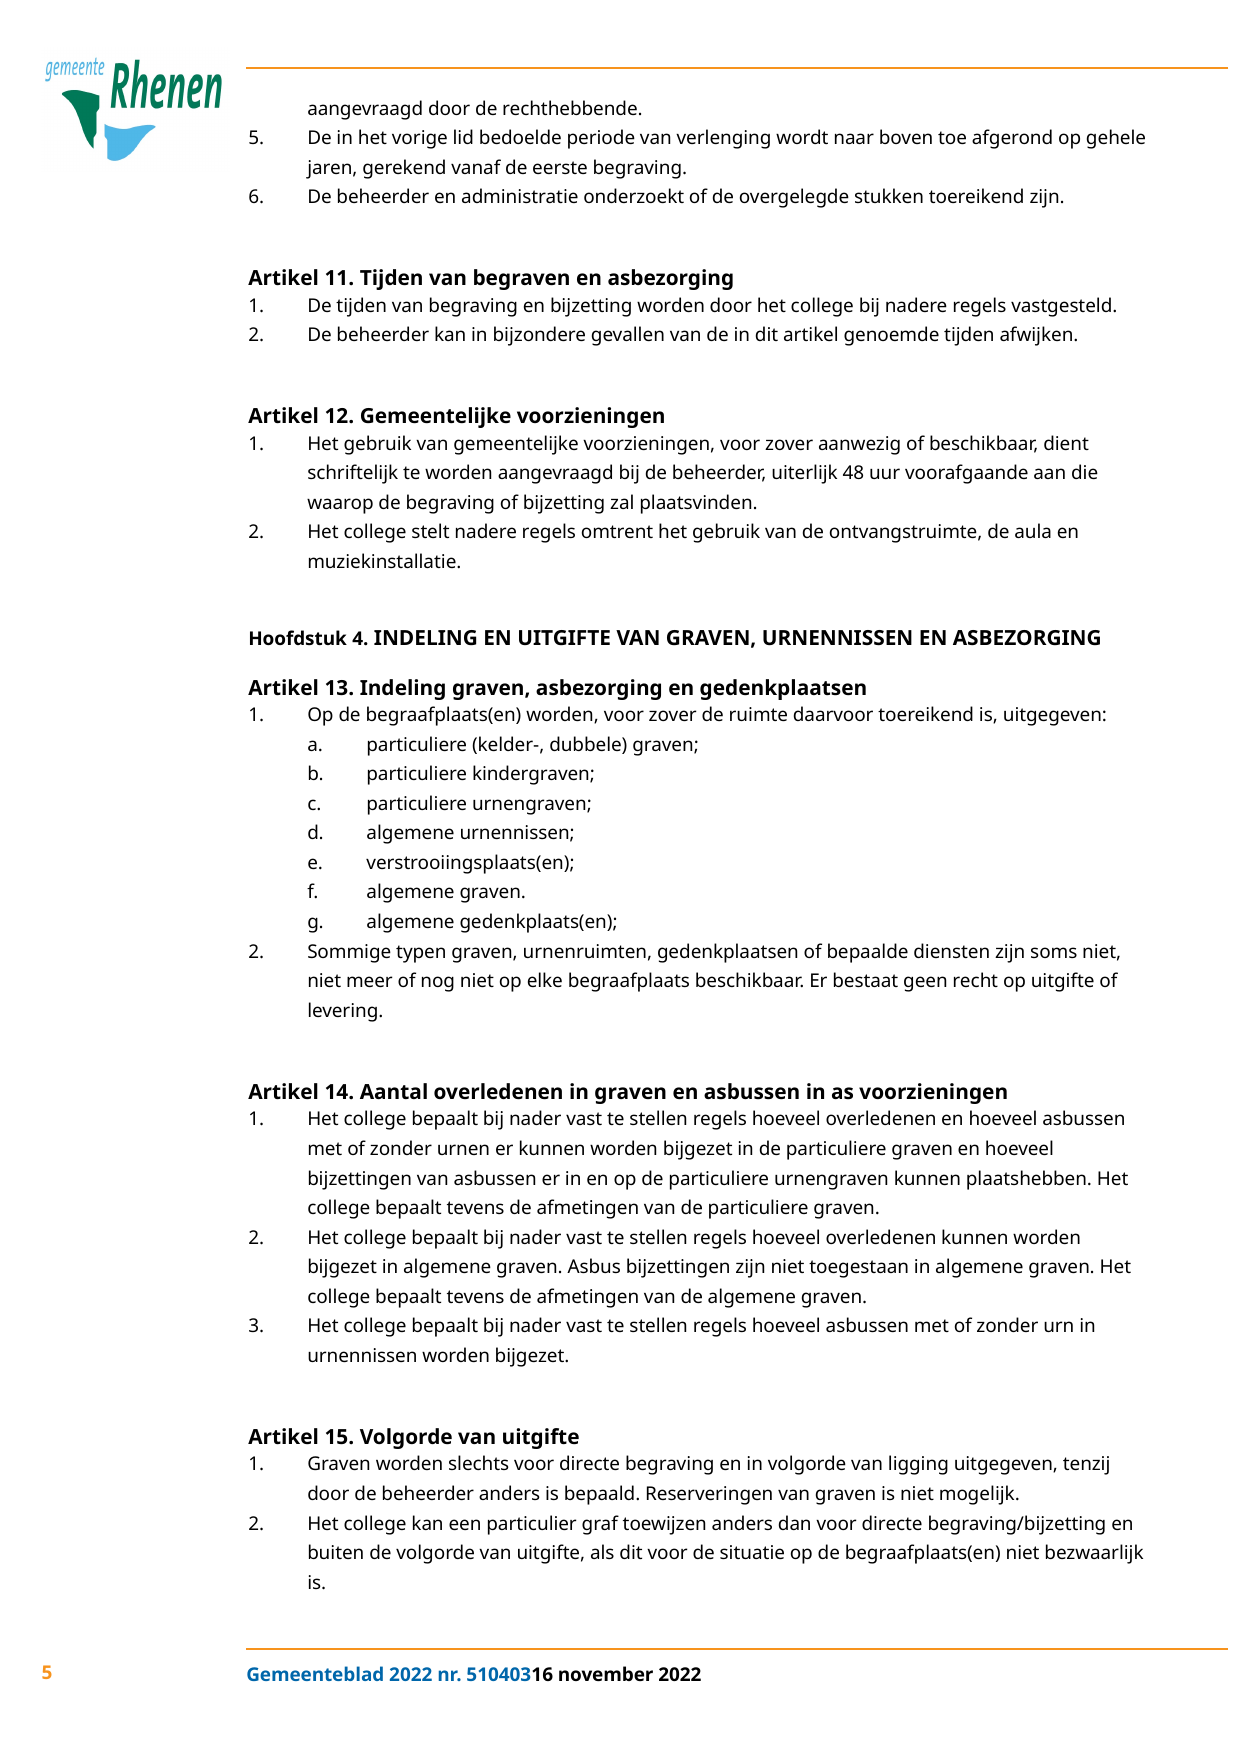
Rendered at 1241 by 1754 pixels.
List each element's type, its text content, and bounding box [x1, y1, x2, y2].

list Het college kan een particulier graf toewijzen anders dan voor directe begraving/bijzetting en buiten de volgorde van uitgifte, als dit voor de situatie op de begraafplaats(en) niet bezwaarlijk is. [248, 1510, 1152, 1595]
list verstrooiingsplaats(en); [307, 849, 1152, 875]
list Op de begraafplaats(en) worden, voor zover de ruimte daarvoor toereikend is, uitgegeven: [248, 701, 1152, 727]
list Het college bepaalt bij nader vast te stellen regels hoeveel overledenen kunnen worden bijgezet in algemene graven. Asbus bijzettingen zijn niet toegestaan in algemene graven. Het college bepaalt tevens de afmetingen van de algemene graven. [248, 1224, 1152, 1309]
list algemene urnennissen; [307, 819, 1152, 845]
list De beheerder en administratie onderzoekt of de overgelegde stukken toereikend zijn. [248, 183, 1152, 209]
list De beheerder kan in bijzondere gevallen van de in dit artikel genoemde tijden afwijken. [248, 322, 1152, 347]
list particuliere (kelder-, dubbele) graven; [307, 731, 1152, 757]
text Hoofdstuk 4. INDELING EN UITGIFTE VAN GRAVEN, URNENNISSEN EN ASBEZORGING [248, 623, 1152, 652]
text Artikel 12. Gemeentelijke voorzieningen [248, 402, 1152, 430]
list particuliere urnengraven; [307, 790, 1152, 816]
text Artikel 13. Indeling graven, asbezorging en gedenkplaatsen [248, 673, 1152, 701]
picture [41, 47, 231, 172]
text Artikel 11. Tijden van begraven en asbezorging [248, 263, 1152, 292]
list Het gebruik van gemeentelijke voorzieningen, voor zover aanwezig of beschikbaar, dient schriftelijk te worden aangevraagd bij de beheerder, uiterlijk 48 uur voorafgaande aan die waarop de begraving of bijzetting zal plaatsvinden. [248, 430, 1152, 515]
list De tijden van begraving en bijzetting worden door het college bij nadere regels vastgesteld. [248, 292, 1152, 318]
list algemene graven. [307, 879, 1152, 904]
list De in het vorige lid bedoelde periode van verlenging wordt naar boven toe afgerond op gehele jaren, gerekend vanaf de eerste begraving. [248, 124, 1152, 180]
list Het college bepaalt bij nader vast te stellen regels hoeveel overledenen en hoeveel asbussen met of zonder urnen er kunnen worden bijgezet in de particuliere graven en hoeveel bijzettingen van asbussen er in en op de particuliere urnengraven kunnen plaatshebben. Het college bepaalt tevens de afmetingen van de particuliere graven. [248, 1106, 1152, 1220]
list particuliere kindergraven; [307, 760, 1152, 786]
list Graven worden slechts voor directe begraving en in volgorde van ligging uitgegeven, tenzij door de beheerder anders is bepaald. Reserveringen van graven is niet mogelijk. [248, 1451, 1152, 1506]
text Artikel 15. Volgorde van uitgifte [248, 1422, 1152, 1451]
list Het college stelt nadere regels omtrent het gebruik van de ontvangstruimte, de aula en muziekinstallatie. [248, 519, 1152, 574]
list Sommige typen graven, urnenruimten, gedenkplaatsen of bepaalde diensten zijn soms niet, niet meer of nog niet op elke begraafplaats beschikbaar. Er bestaat geen recht op uitgifte of levering. [248, 938, 1152, 1023]
list algemene gedenkplaats(en); [307, 908, 1152, 934]
text Artikel 14. Aantal overledenen in graven en asbussen in as voorzieningen [248, 1077, 1152, 1106]
list aangevraagd door de rechthebbende. [248, 95, 1152, 121]
list Het college bepaalt bij nader vast te stellen regels hoeveel asbussen met of zonder urn in urnennissen worden bijgezet. [248, 1313, 1152, 1368]
